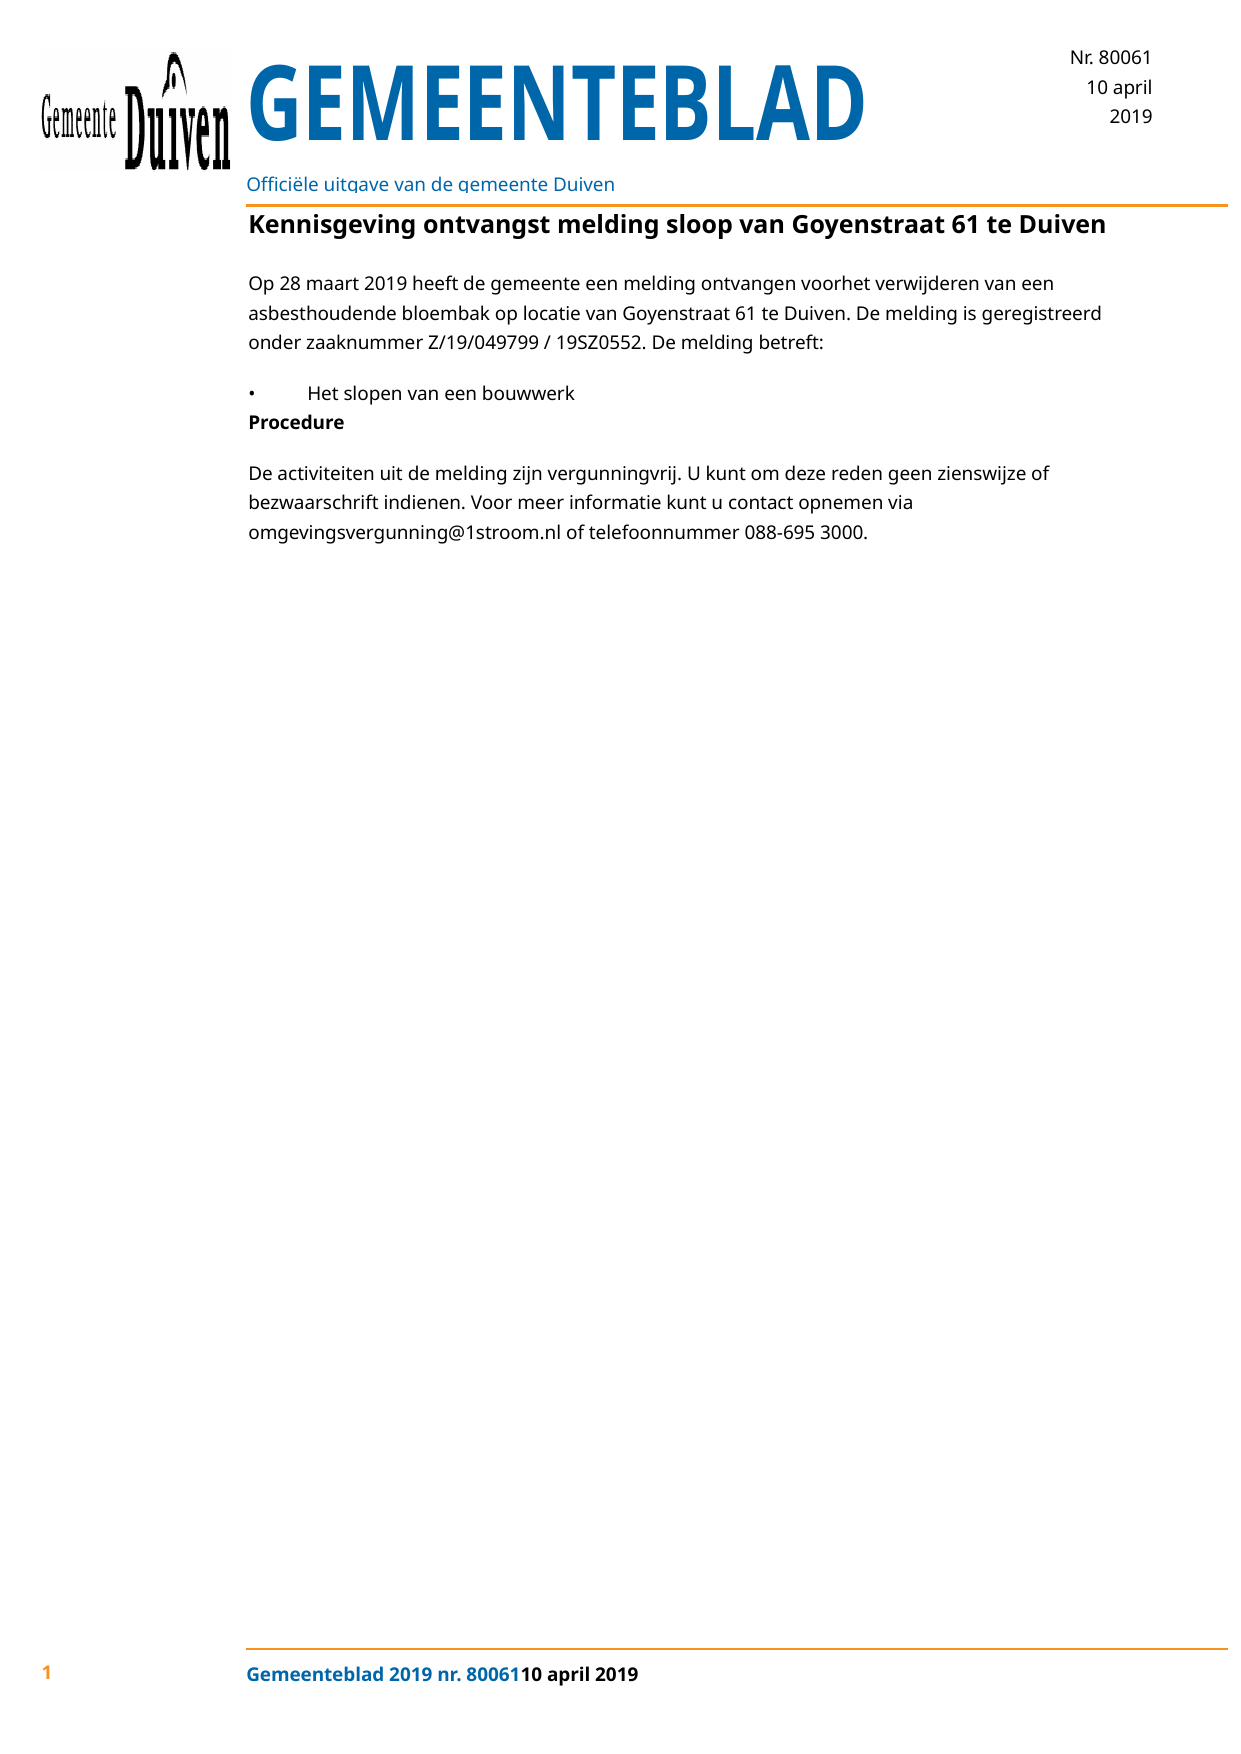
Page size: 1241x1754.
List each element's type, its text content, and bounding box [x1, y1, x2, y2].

text Op 28 maart 2019 heeft de gemeente een melding ontvangen voorhet verwijderen van een asbesthoudende bloembak op locatie van Goyenstraat 61 te Duiven. De melding is geregistreerd onder zaaknummer Z/19/049799 / 19SZ0552. De melding betreft: [248, 270, 1152, 355]
picture [41, 47, 231, 172]
text Kennisgeving ontvangst melding sloop van Goyenstraat 61 te Duiven [248, 207, 1152, 241]
text De activiteiten uit de melding zijn vergunningvrij. U kunt om deze reden geen zienswijze of bezwaarschrift indienen. Voor meer informatie kunt u contact opnemen via omgevingsvergunning@1stroom.nl of telefoonnummer 088-695 3000. [248, 460, 1152, 545]
text Procedure [248, 409, 1152, 435]
list Het slopen van een bouwwerk [248, 380, 1152, 406]
